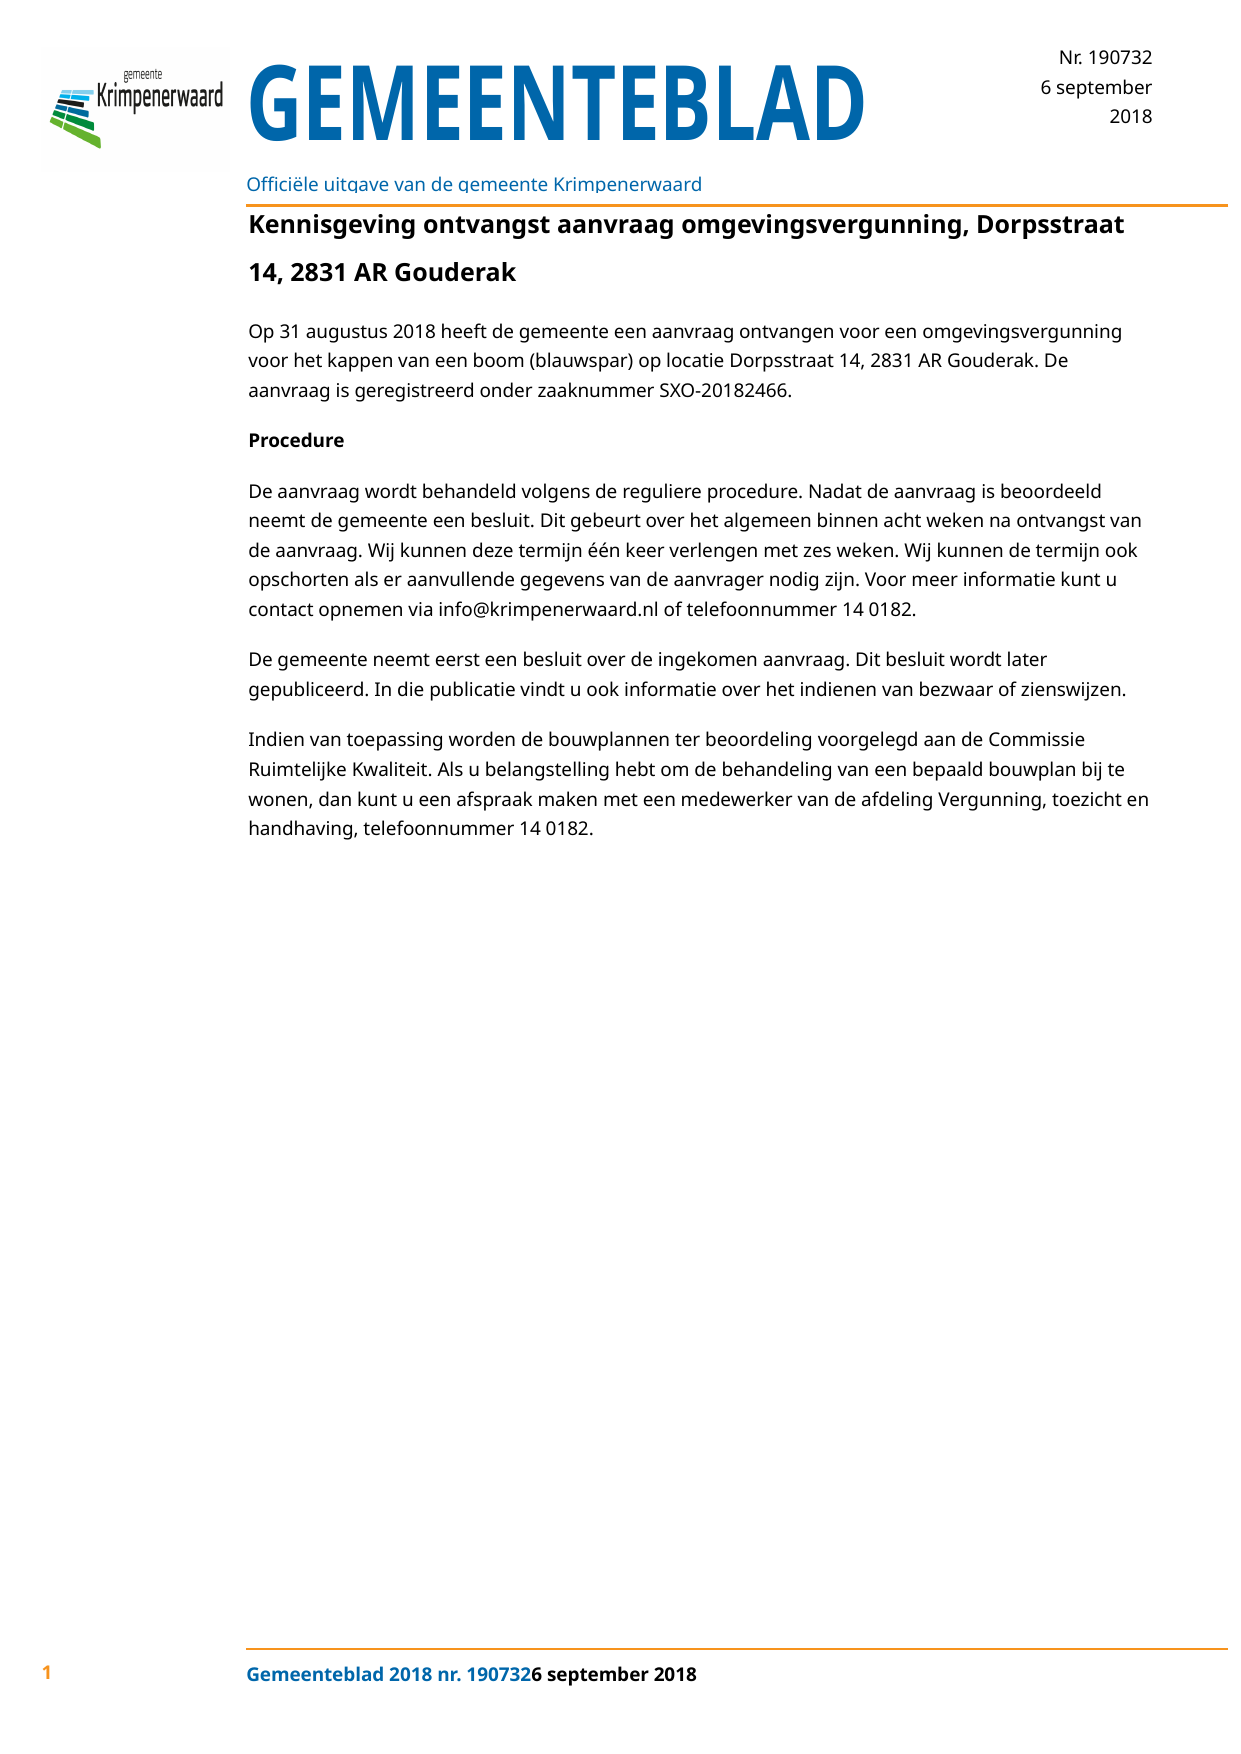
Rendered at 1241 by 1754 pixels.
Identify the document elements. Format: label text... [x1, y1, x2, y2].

text Indien van toepassing worden de bouwplannen ter beoordeling voorgelegd aan de Commissie Ruimtelijke Kwaliteit. Als u belangstelling hebt om de behandeling van een bepaald bouwplan bij te wonen, dan kunt u een afspraak maken met een medewerker van de afdeling Vergunning, toezicht en handhaving, telefoonnummer 14 0182. [248, 727, 1152, 841]
text Kennisgeving ontvangst aanvraag omgevingsvergunning, Dorpsstraat 14, 2831 AR Gouderak [248, 207, 1152, 288]
text De gemeente neemt eerst een besluit over de ingekomen aanvraag. Dit besluit wordt later gepubliceerd. In die publicatie vindt u ook informatie over het indienen van bezwaar of zienswijzen. [248, 647, 1152, 702]
text Op 31 augustus 2018 heeft de gemeente een aanvraag ontvangen voor een omgevingsvergunning voor het kappen van een boom (blauwspar) op locatie Dorpsstraat 14, 2831 AR Gouderak. De aanvraag is geregistreerd onder zaaknummer SXO-20182466. [248, 318, 1152, 403]
text De aanvraag wordt behandeld volgens de reguliere procedure. Nadat de aanvraag is beoordeeld neemt de gemeente een besluit. Dit gebeurt over het algemeen binnen acht weken na ontvangst van de aanvraag. Wij kunnen deze termijn één keer verlengen met zes weken. Wij kunnen de termijn ook opschorten als er aanvullende gegevens van de aanvrager nodig zijn. Voor meer informatie kunt u contact opnemen via info@krimpenerwaard.nl of telefoonnummer 14 0182. [248, 478, 1152, 622]
picture [41, 47, 231, 172]
text Procedure [248, 427, 1152, 453]
